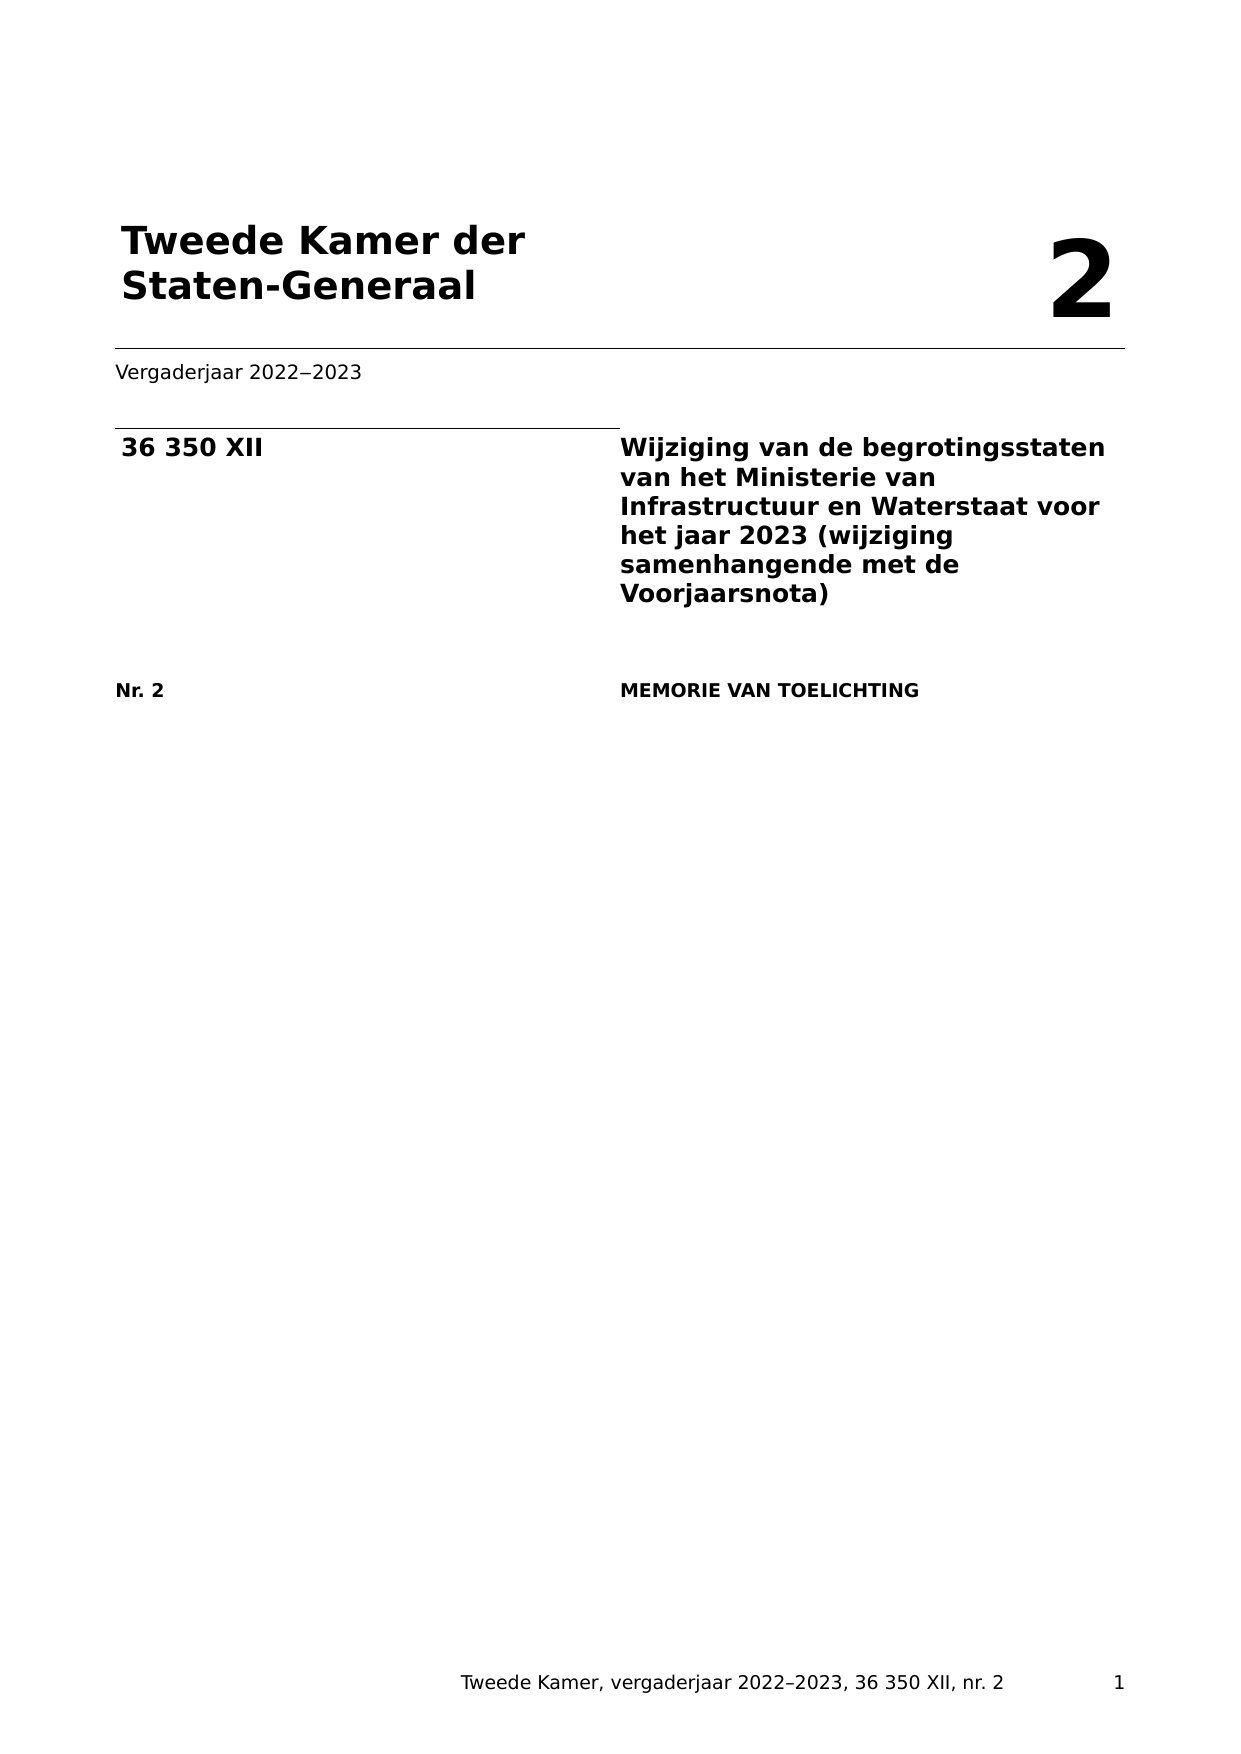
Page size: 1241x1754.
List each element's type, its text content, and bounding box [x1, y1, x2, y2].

table_header Tweede Kamer der Staten-Generaal [115, 213, 620, 348]
table_header 2 [620, 213, 1125, 348]
table_cell Vergaderjaar 2022‒2023 [115, 349, 1125, 384]
table_header Wijziging van de begrotingsstaten van het Ministerie van Infrastructuur en Waterstaat voor het jaar 2023 (wijziging samenhangende met de Voorjaarsnota) [620, 428, 1125, 614]
table_header MEMORIE VAN TOELICHTING [620, 680, 1125, 724]
table_header Nr. 2 [115, 680, 620, 724]
table_header 36 350 XII [115, 429, 620, 614]
